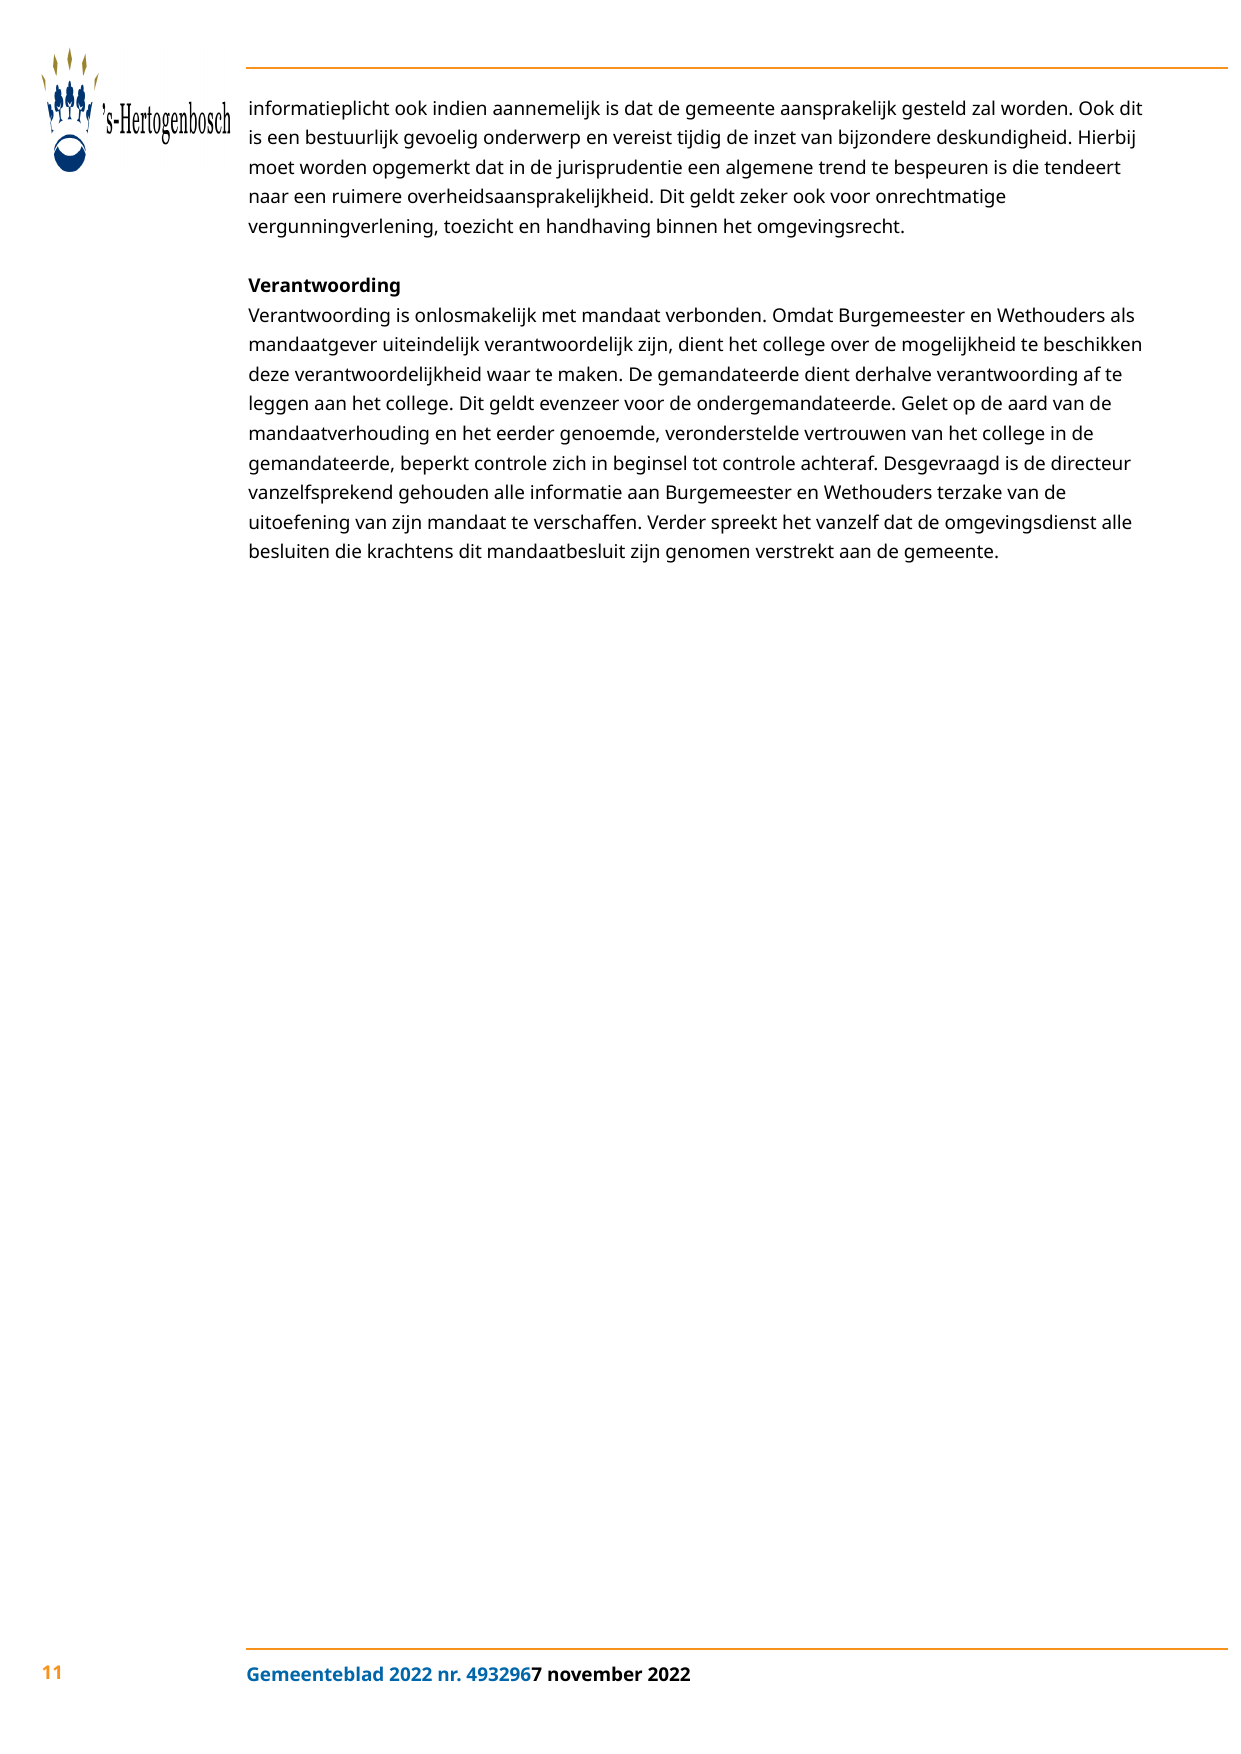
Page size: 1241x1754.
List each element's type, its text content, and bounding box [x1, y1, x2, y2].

text informatieplicht ook indien aannemelijk is dat de gemeente aansprakelijk gesteld zal worden. Ook dit is een bestuurlijk gevoelig onderwerp en vereist tijdig de inzet van bijzondere deskundigheid. Hierbij moet worden opgemerkt dat in de jurisprudentie een algemene trend te bespeuren is die tendeert naar een ruimere overheidsaansprakelijkheid. Dit geldt zeker ook voor onrechtmatige vergunningverlening, toezicht en handhaving binnen het omgevingsrecht. [248, 95, 1152, 239]
picture [41, 47, 231, 172]
text Verantwoording [248, 272, 1152, 298]
text Verantwoording is onlosmakelijk met mandaat verbonden. Omdat Burgemeester en Wethouders als mandaatgever uiteindelijk verantwoordelijk zijn, dient het college over de mogelijkheid te beschikken deze verantwoordelijkheid waar te maken. De gemandateerde dient derhalve verantwoording af te leggen aan het college. Dit geldt evenzeer voor de ondergemandateerde. Gelet op de aard van de mandaatverhouding en het eerder genoemde, veronderstelde vertrouwen van het college in de gemandateerde, beperkt controle zich in beginsel tot controle achteraf. Desgevraagd is de directeur vanzelfsprekend gehouden alle informatie aan Burgemeester en Wethouders terzake van de uitoefening van zijn mandaat te verschaffen. Verder spreekt het vanzelf dat de omgevingsdienst alle besluiten die krachtens dit mandaatbesluit zijn genomen verstrekt aan de gemeente. [248, 302, 1152, 564]
